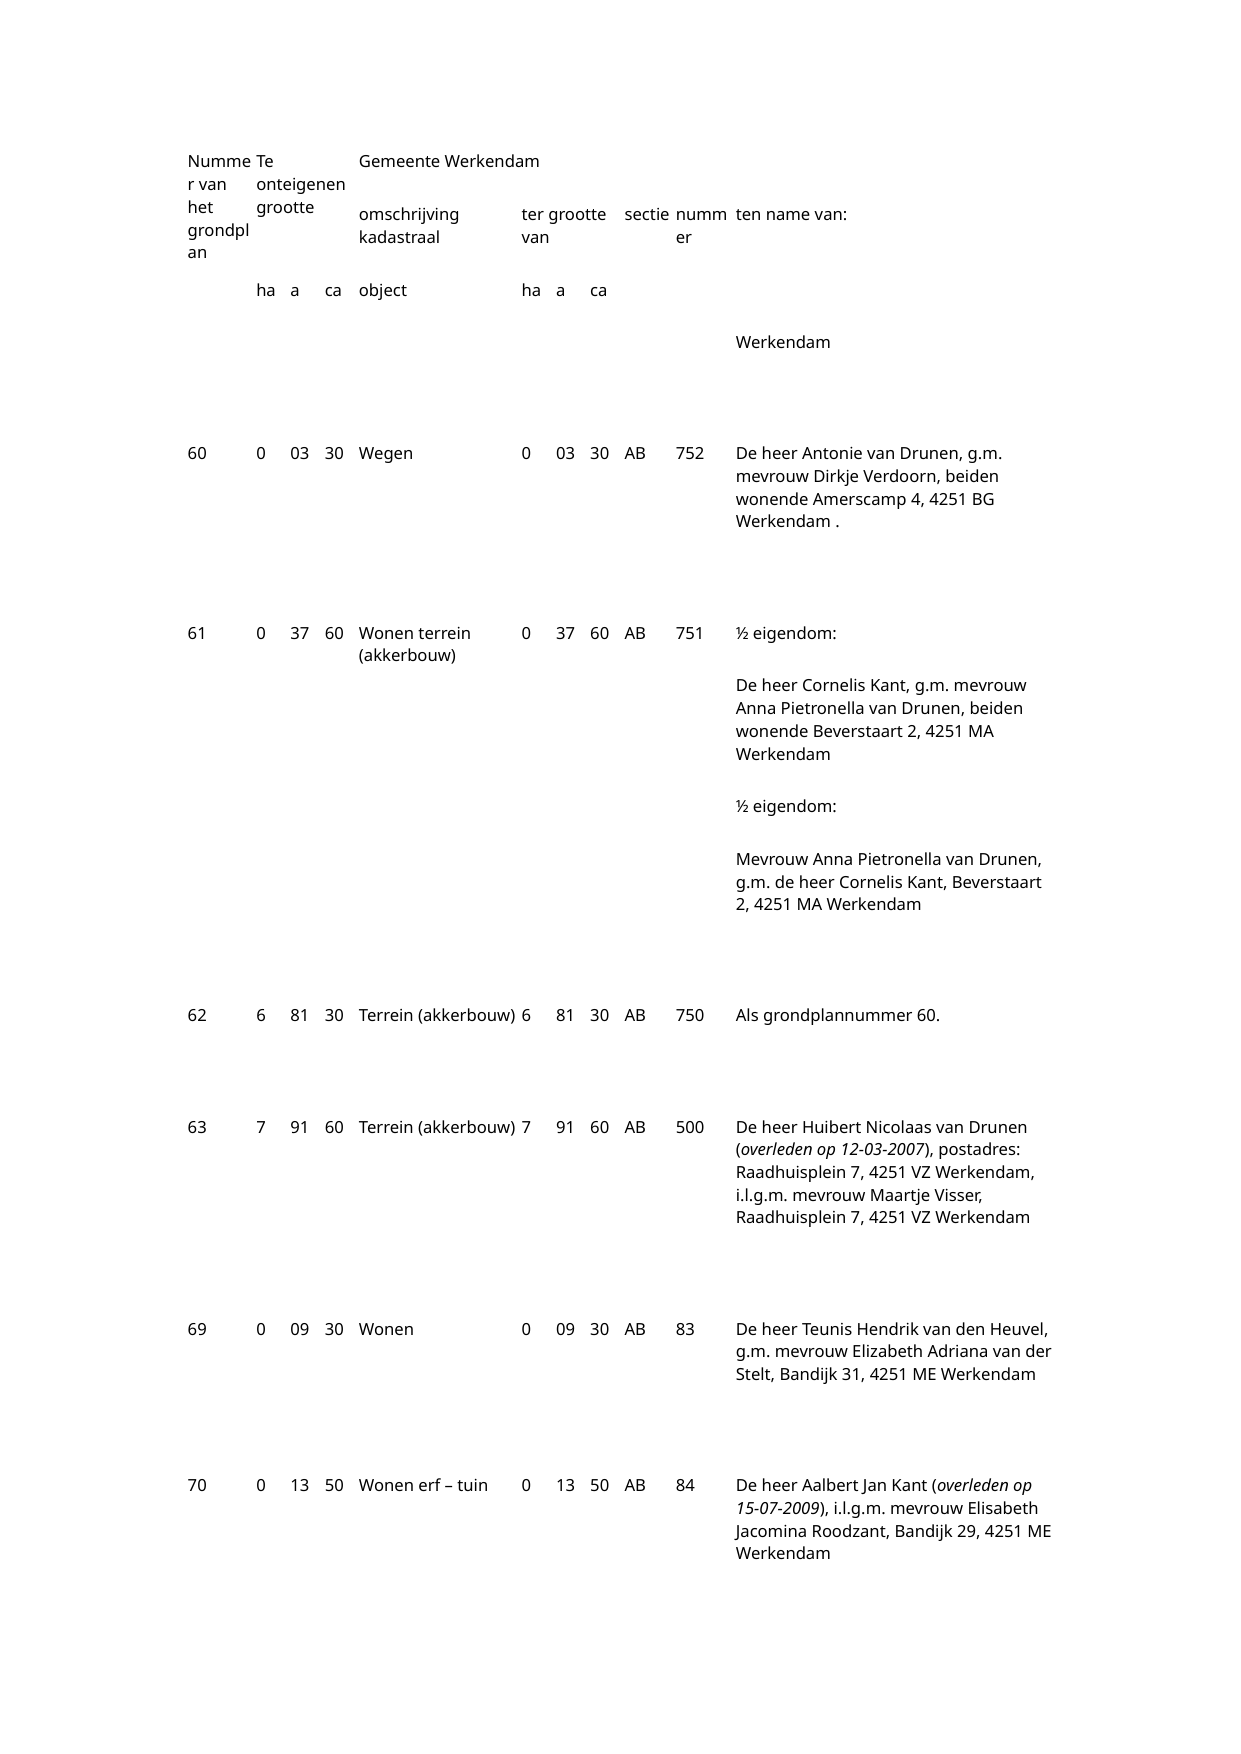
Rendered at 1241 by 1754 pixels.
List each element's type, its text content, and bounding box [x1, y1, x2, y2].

table_cell a [290, 278, 324, 331]
table_cell [590, 1259, 624, 1317]
table_cell 0 [256, 621, 290, 946]
table_cell ter grootte van [521, 203, 624, 278]
table_cell ca [590, 278, 624, 331]
table_cell [325, 384, 359, 442]
table_cell [359, 384, 521, 442]
table_cell De heer Antonie van Drunen, g.m. mevrouw Dirkje Verdoorn, beiden wonende Amerscamp 4, 4251 BG Werkendam . [736, 442, 1053, 563]
table_cell 30 [325, 442, 359, 563]
table_header Te onteigenen grootte [256, 150, 359, 278]
table_cell [290, 563, 324, 621]
table_cell AB [624, 1115, 676, 1259]
table_cell [359, 1057, 521, 1115]
table_cell 7 [521, 1115, 556, 1259]
table_cell Terrein (akkerbouw) [359, 1115, 521, 1259]
table_cell AB [624, 621, 676, 946]
table_cell ten name van: [736, 203, 1053, 331]
table_cell [188, 946, 256, 1004]
table_cell Als grondplannummer 60. [736, 1004, 1053, 1057]
table_cell [290, 1057, 324, 1115]
table_cell [325, 1057, 359, 1115]
table_cell [359, 1259, 521, 1317]
table_cell [188, 1259, 256, 1317]
table_cell nummer [676, 203, 736, 331]
table_cell 91 [556, 1115, 590, 1259]
table_cell object [359, 278, 521, 331]
table_cell [521, 1415, 556, 1474]
table_cell [325, 331, 359, 383]
table_cell 60 [325, 621, 359, 946]
table_cell 0 [256, 442, 290, 563]
table_cell Wonen [359, 1317, 521, 1415]
table_cell De heer Huibert Nicolaas van Drunen (overleden op 12-03-2007), postadres: Raadhuisplein 7, 4251 VZ Werkendam, i.l.g.m. mevrouw Maartje Visser, Raadhuisplein 7, 4251 VZ Werkendam [736, 1115, 1053, 1259]
table_cell [256, 1057, 290, 1115]
table_cell omschrijving kadastraal [359, 203, 521, 278]
table_cell 60 [325, 1115, 359, 1259]
table_cell 30 [590, 442, 624, 563]
table_cell 69 [188, 1317, 256, 1415]
table_cell 50 [325, 1474, 359, 1594]
table_cell [676, 384, 736, 442]
table_cell [556, 946, 590, 1004]
table_cell a [556, 278, 590, 331]
table_cell [290, 946, 324, 1004]
table_cell 0 [256, 1317, 290, 1415]
table_cell De heer Teunis Hendrik van den Heuvel, g.m. mevrouw Elizabeth Adriana van der Stelt, Bandijk 31, 4251 ME Werkendam [736, 1317, 1053, 1415]
table_cell [736, 1057, 1053, 1115]
table_cell [521, 563, 556, 621]
table_cell 09 [290, 1317, 324, 1415]
table_cell [521, 1057, 556, 1115]
table_cell [590, 1415, 624, 1474]
table_cell [256, 1259, 290, 1317]
table_cell [290, 384, 324, 442]
table_cell Wonen erf – tuin [359, 1474, 521, 1594]
table_cell [556, 331, 590, 383]
table_cell [188, 1057, 256, 1115]
table_cell Wegen [359, 442, 521, 563]
table_cell 60 [188, 442, 256, 563]
table_cell [676, 1415, 736, 1474]
table_header Nummer van het grondplan [188, 150, 256, 331]
table_cell [624, 946, 676, 1004]
table_cell 0 [256, 1474, 290, 1594]
table_cell 30 [590, 1004, 624, 1057]
table_cell Werkendam [736, 331, 1053, 383]
table_cell 0 [521, 1474, 556, 1594]
table_cell [256, 946, 290, 1004]
table_cell [556, 1259, 590, 1317]
table_cell [590, 563, 624, 621]
table_cell 30 [325, 1317, 359, 1415]
table_cell 83 [676, 1317, 736, 1415]
table_cell [624, 384, 676, 442]
table_cell 37 [290, 621, 324, 946]
table_cell AB [624, 442, 676, 563]
table_cell 7 [256, 1115, 290, 1259]
table_cell [556, 384, 590, 442]
table_cell [736, 1259, 1053, 1317]
table_cell 30 [325, 1004, 359, 1057]
table_cell [325, 563, 359, 621]
table_cell AB [624, 1004, 676, 1057]
table_cell 91 [290, 1115, 324, 1259]
table_cell [256, 384, 290, 442]
table_cell [676, 331, 736, 383]
table_cell [290, 1259, 324, 1317]
table_cell [188, 1415, 256, 1474]
table_cell ca [325, 278, 359, 331]
table_cell [590, 946, 624, 1004]
table_cell [290, 331, 324, 383]
table_cell [359, 331, 521, 383]
table_cell [624, 563, 676, 621]
table_cell [256, 331, 290, 383]
table_cell 60 [590, 1115, 624, 1259]
table_cell [676, 563, 736, 621]
table_cell Terrein (akkerbouw) [359, 1004, 521, 1057]
table_cell [624, 1259, 676, 1317]
table_cell [624, 331, 676, 383]
table_cell [188, 331, 256, 383]
table_cell 6 [256, 1004, 290, 1057]
table_cell 03 [556, 442, 590, 563]
table_cell [556, 1057, 590, 1115]
table_cell 750 [676, 1004, 736, 1057]
table_cell ha [521, 278, 556, 331]
table_cell [188, 384, 256, 442]
table_cell ha [256, 278, 290, 331]
table_cell [256, 1415, 290, 1474]
table_cell 70 [188, 1474, 256, 1594]
table_cell Wonen terrein (akkerbouw) [359, 621, 521, 946]
table_cell 03 [290, 442, 324, 563]
table_cell [736, 946, 1053, 1004]
table_cell [521, 384, 556, 442]
table_cell sectie [624, 203, 676, 331]
table_cell 30 [590, 1317, 624, 1415]
table_cell 50 [590, 1474, 624, 1594]
table_cell [556, 563, 590, 621]
table_cell 63 [188, 1115, 256, 1259]
table_cell 13 [290, 1474, 324, 1594]
table_cell 752 [676, 442, 736, 563]
table_cell [624, 1415, 676, 1474]
table_cell [590, 331, 624, 383]
table_cell 60 [590, 621, 624, 946]
table_cell 6 [521, 1004, 556, 1057]
table_cell [188, 563, 256, 621]
table_cell [676, 946, 736, 1004]
table_cell [325, 946, 359, 1004]
table_cell [676, 1259, 736, 1317]
table_header Gemeente Werkendam [359, 150, 1053, 203]
table_cell 81 [290, 1004, 324, 1057]
table_cell 61 [188, 621, 256, 946]
table_cell AB [624, 1474, 676, 1594]
table_cell [736, 563, 1053, 621]
table_cell 62 [188, 1004, 256, 1057]
table_cell [590, 384, 624, 442]
table_cell [290, 1415, 324, 1474]
table_cell 37 [556, 621, 590, 946]
table_cell 0 [521, 442, 556, 563]
table_cell ½ eigendom: De heer Cornelis Kant, g.m. mevrouw Anna Pietronella van Drunen, beiden wonende Beverstaart 2, 4251 MA Werkendam ½ eigendom: Mevrouw Anna Pietronella van Drunen, g.m. de heer Cornelis Kant, Beverstaart 2, 4251 MA Werkendam [736, 621, 1053, 946]
table_cell [556, 1415, 590, 1474]
table_cell 500 [676, 1115, 736, 1259]
table_cell [359, 563, 521, 621]
table_cell 84 [676, 1474, 736, 1594]
table_cell [624, 1057, 676, 1115]
table_cell [325, 1259, 359, 1317]
table_cell [676, 1057, 736, 1115]
table_cell 0 [521, 1317, 556, 1415]
table_cell [359, 1415, 521, 1474]
table_cell [590, 1057, 624, 1115]
table_cell [736, 384, 1053, 442]
table_cell 13 [556, 1474, 590, 1594]
table_cell 09 [556, 1317, 590, 1415]
table_cell [256, 563, 290, 621]
table_cell 81 [556, 1004, 590, 1057]
table_cell [521, 1259, 556, 1317]
table_cell [521, 946, 556, 1004]
table_cell [736, 1415, 1053, 1474]
table_cell 0 [521, 621, 556, 946]
table_cell [521, 331, 556, 383]
table_cell [325, 1415, 359, 1474]
table_cell AB [624, 1317, 676, 1415]
table_cell [359, 946, 521, 1004]
table_cell 751 [676, 621, 736, 946]
table_cell De heer Aalbert Jan Kant (overleden op 15-07-2009), i.l.g.m. mevrouw Elisabeth Jacomina Roodzant, Bandijk 29, 4251 ME Werkendam [736, 1474, 1053, 1594]
